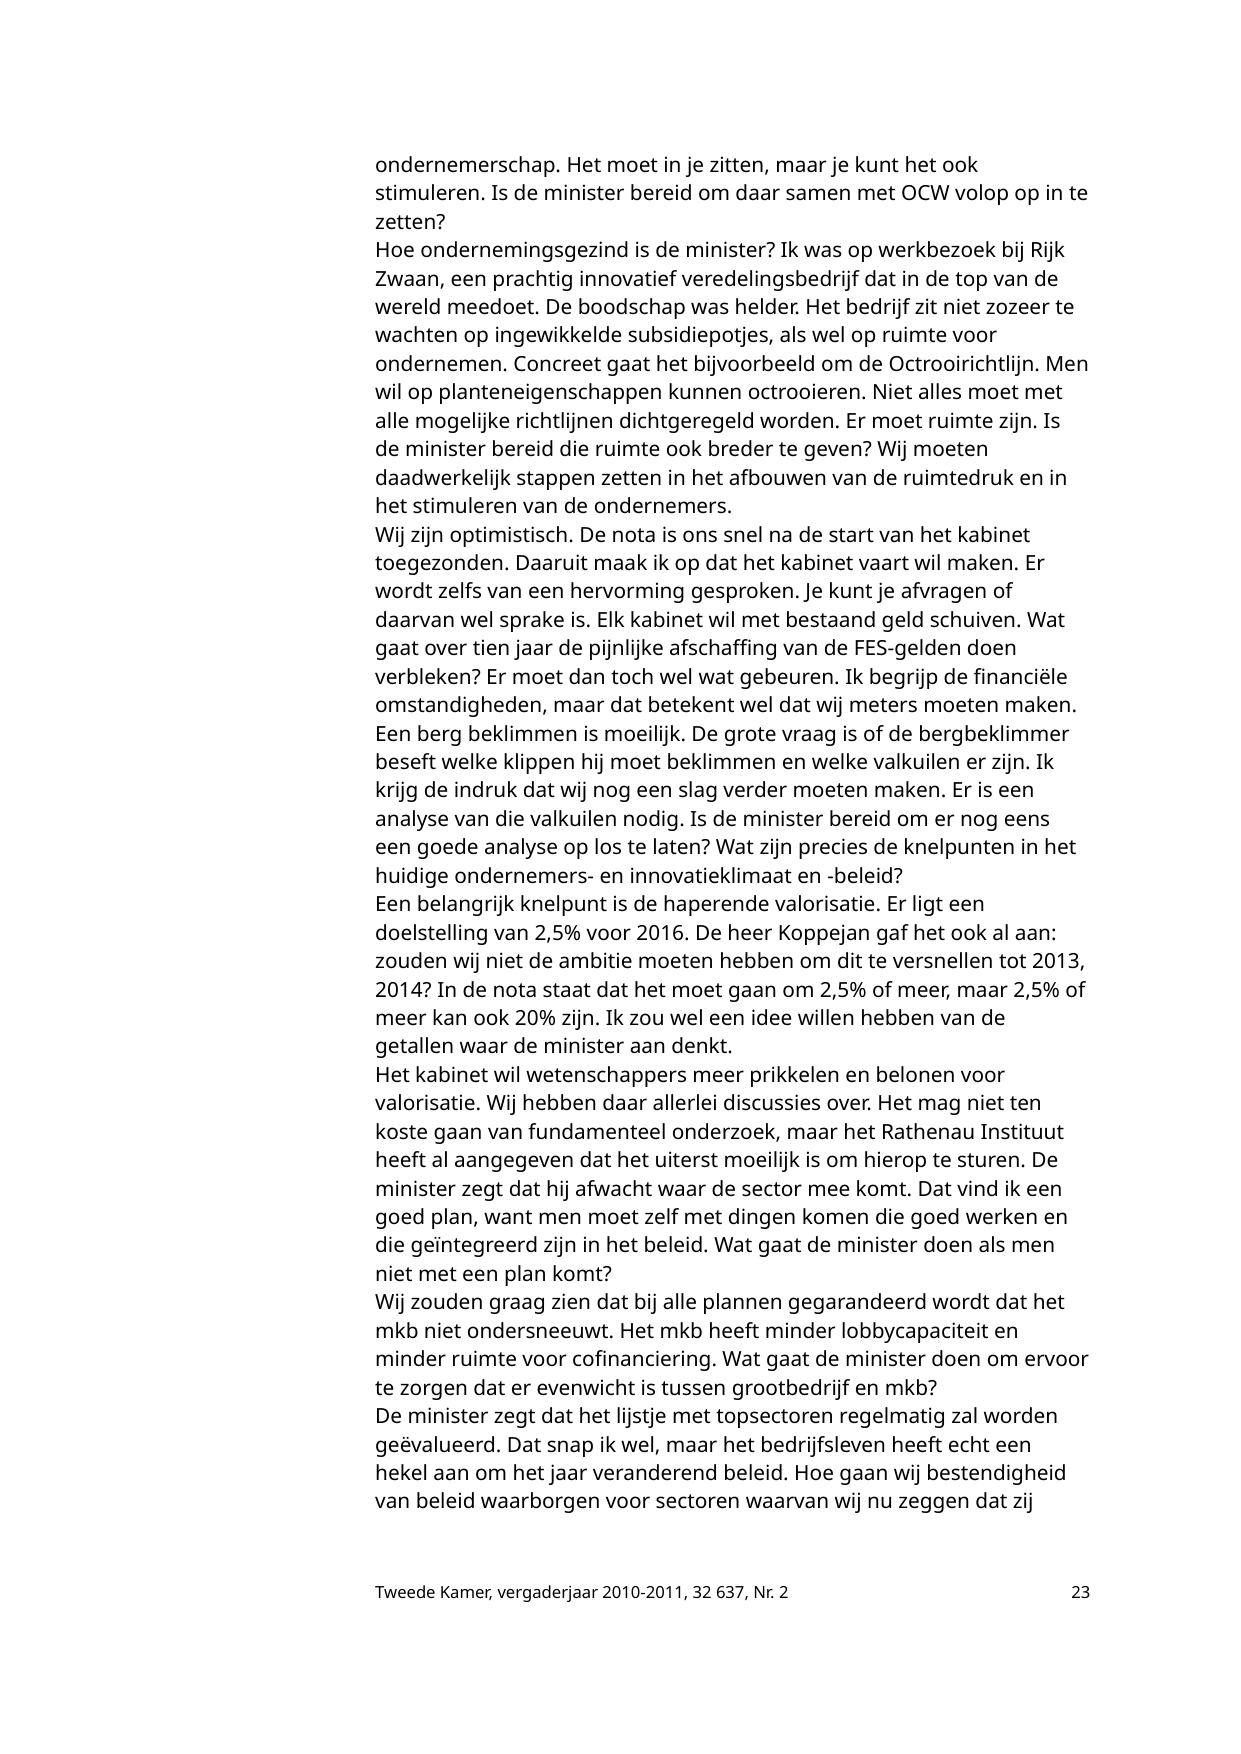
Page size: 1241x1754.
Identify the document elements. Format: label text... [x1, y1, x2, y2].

text Hoe ondernemingsgezind is de minister? Ik was op werkbezoek bij Rijk Zwaan, een prachtig innovatief veredelingsbedrijf dat in de top van de wereld meedoet. De boodschap was helder. Het bedrijf zit niet zozeer te wachten op ingewikkelde subsidiepotjes, als wel op ruimte voor ondernemen. Concreet gaat het bijvoorbeeld om de Octrooirichtlijn. Men wil op planteneigenschappen kunnen octrooieren. Niet alles moet met alle mogelijke richtlijnen dichtgeregeld worden. Er moet ruimte zijn. Is de minister bereid die ruimte ook breder te geven? Wij moeten daadwerkelijk stappen zetten in het afbouwen van de ruimtedruk en in het stimuleren van de ondernemers. [375, 235, 1090, 520]
text ondernemerschap. Het moet in je zitten, maar je kunt het ook stimuleren. Is de minister bereid om daar samen met OCW volop op in te zetten? [375, 150, 1090, 235]
text De minister zegt dat het lijstje met topsectoren regelmatig zal worden geëvalueerd. Dat snap ik wel, maar het bedrijfsleven heeft echt een hekel aan om het jaar veranderend beleid. Hoe gaan wij bestendigheid van beleid waarborgen voor sectoren waarvan wij nu zeggen dat zij [375, 1401, 1090, 1515]
text Wij zouden graag zien dat bij alle plannen gegarandeerd wordt dat het mkb niet ondersneeuwt. Het mkb heeft minder lobbycapaciteit en minder ruimte voor cofinanciering. Wat gaat de minister doen om ervoor te zorgen dat er evenwicht is tussen grootbedrijf en mkb? [375, 1287, 1090, 1401]
text Wij zijn optimistisch. De nota is ons snel na de start van het kabinet toegezonden. Daaruit maak ik op dat het kabinet vaart wil maken. Er wordt zelfs van een hervorming gesproken. Je kunt je afvragen of daarvan wel sprake is. Elk kabinet wil met bestaand geld schuiven. Wat gaat over tien jaar de pijnlijke afschaffing van de FES-gelden doen verbleken? Er moet dan toch wel wat gebeuren. Ik begrijp de financiële omstandigheden, maar dat betekent wel dat wij meters moeten maken. [375, 520, 1090, 719]
text Het kabinet wil wetenschappers meer prikkelen en belonen voor valorisatie. Wij hebben daar allerlei discussies over. Het mag niet ten koste gaan van fundamenteel onderzoek, maar het Rathenau Instituut heeft al aangegeven dat het uiterst moeilijk is om hierop te sturen. De minister zegt dat hij afwacht waar de sector mee komt. Dat vind ik een goed plan, want men moet zelf met dingen komen die goed werken en die geïntegreerd zijn in het beleid. Wat gaat de minister doen als men niet met een plan komt? [375, 1060, 1090, 1287]
text Een berg beklimmen is moeilijk. De grote vraag is of de bergbeklimmer beseft welke klippen hij moet beklimmen en welke valkuilen er zijn. Ik krijg de indruk dat wij nog een slag verder moeten maken. Er is een analyse van die valkuilen nodig. Is de minister bereid om er nog eens een goede analyse op los te laten? Wat zijn precies de knelpunten in het huidige ondernemers- en innovatieklimaat en -beleid? [375, 719, 1090, 889]
text Een belangrijk knelpunt is de haperende valorisatie. Er ligt een doelstelling van 2,5% voor 2016. De heer Koppejan gaf het ook al aan: zouden wij niet de ambitie moeten hebben om dit te versnellen tot 2013, 2014? In de nota staat dat het moet gaan om 2,5% of meer, maar 2,5% of meer kan ook 20% zijn. Ik zou wel een idee willen hebben van de getallen waar de minister aan denkt. [375, 889, 1090, 1060]
